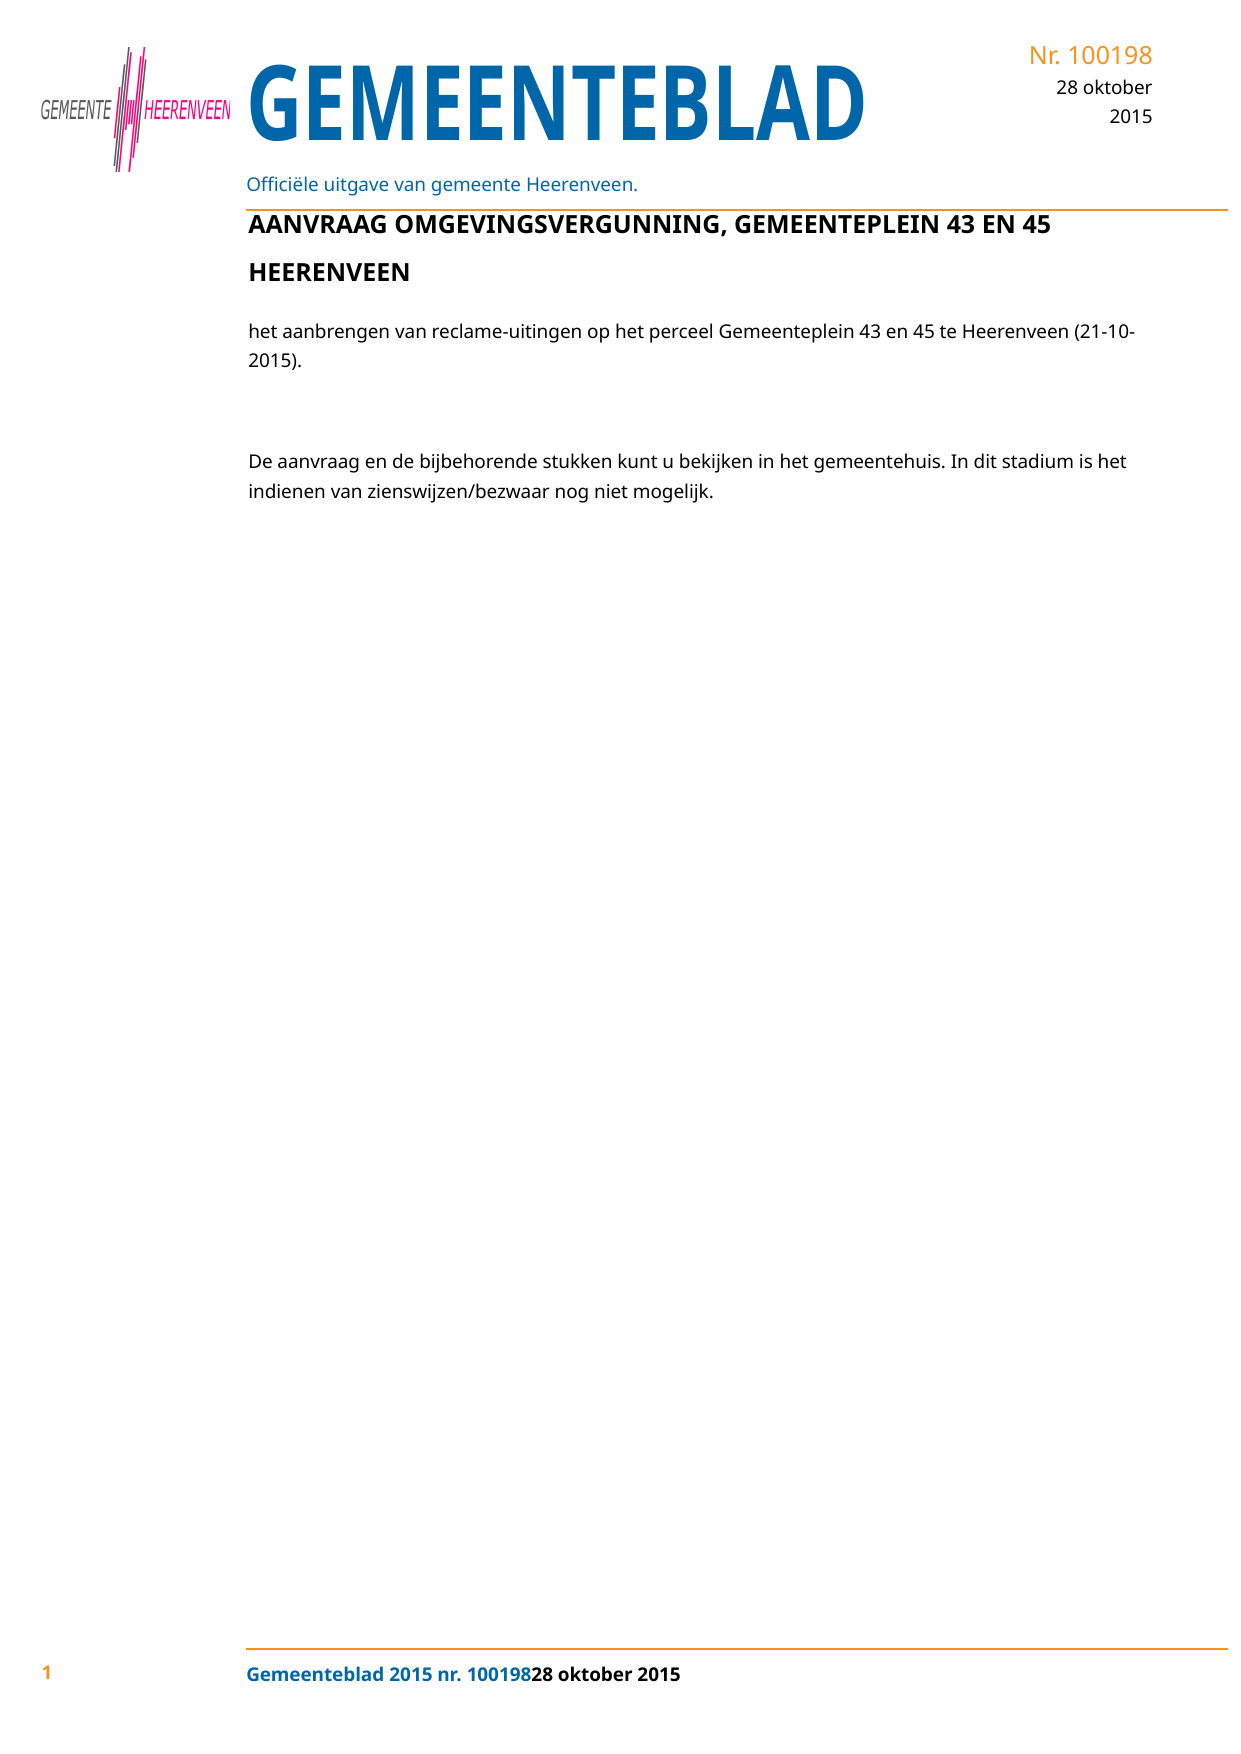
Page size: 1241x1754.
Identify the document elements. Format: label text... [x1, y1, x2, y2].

text AANVRAAG OMGEVINGSVERGUNNING, GEMEENTEPLEIN 43 EN 45 HEERENVEEN [248, 211, 1152, 288]
text De aanvraag en de bijbehorende stukken kunt u bekijken in het gemeentehuis. In dit stadium is het indienen van zienswijzen/bezwaar nog niet mogelijk. [248, 448, 1152, 504]
picture [41, 47, 231, 172]
text het aanbrengen van reclame-uitingen op het perceel Gemeenteplein 43 en 45 te Heerenveen (21-10-2015). [248, 318, 1152, 373]
